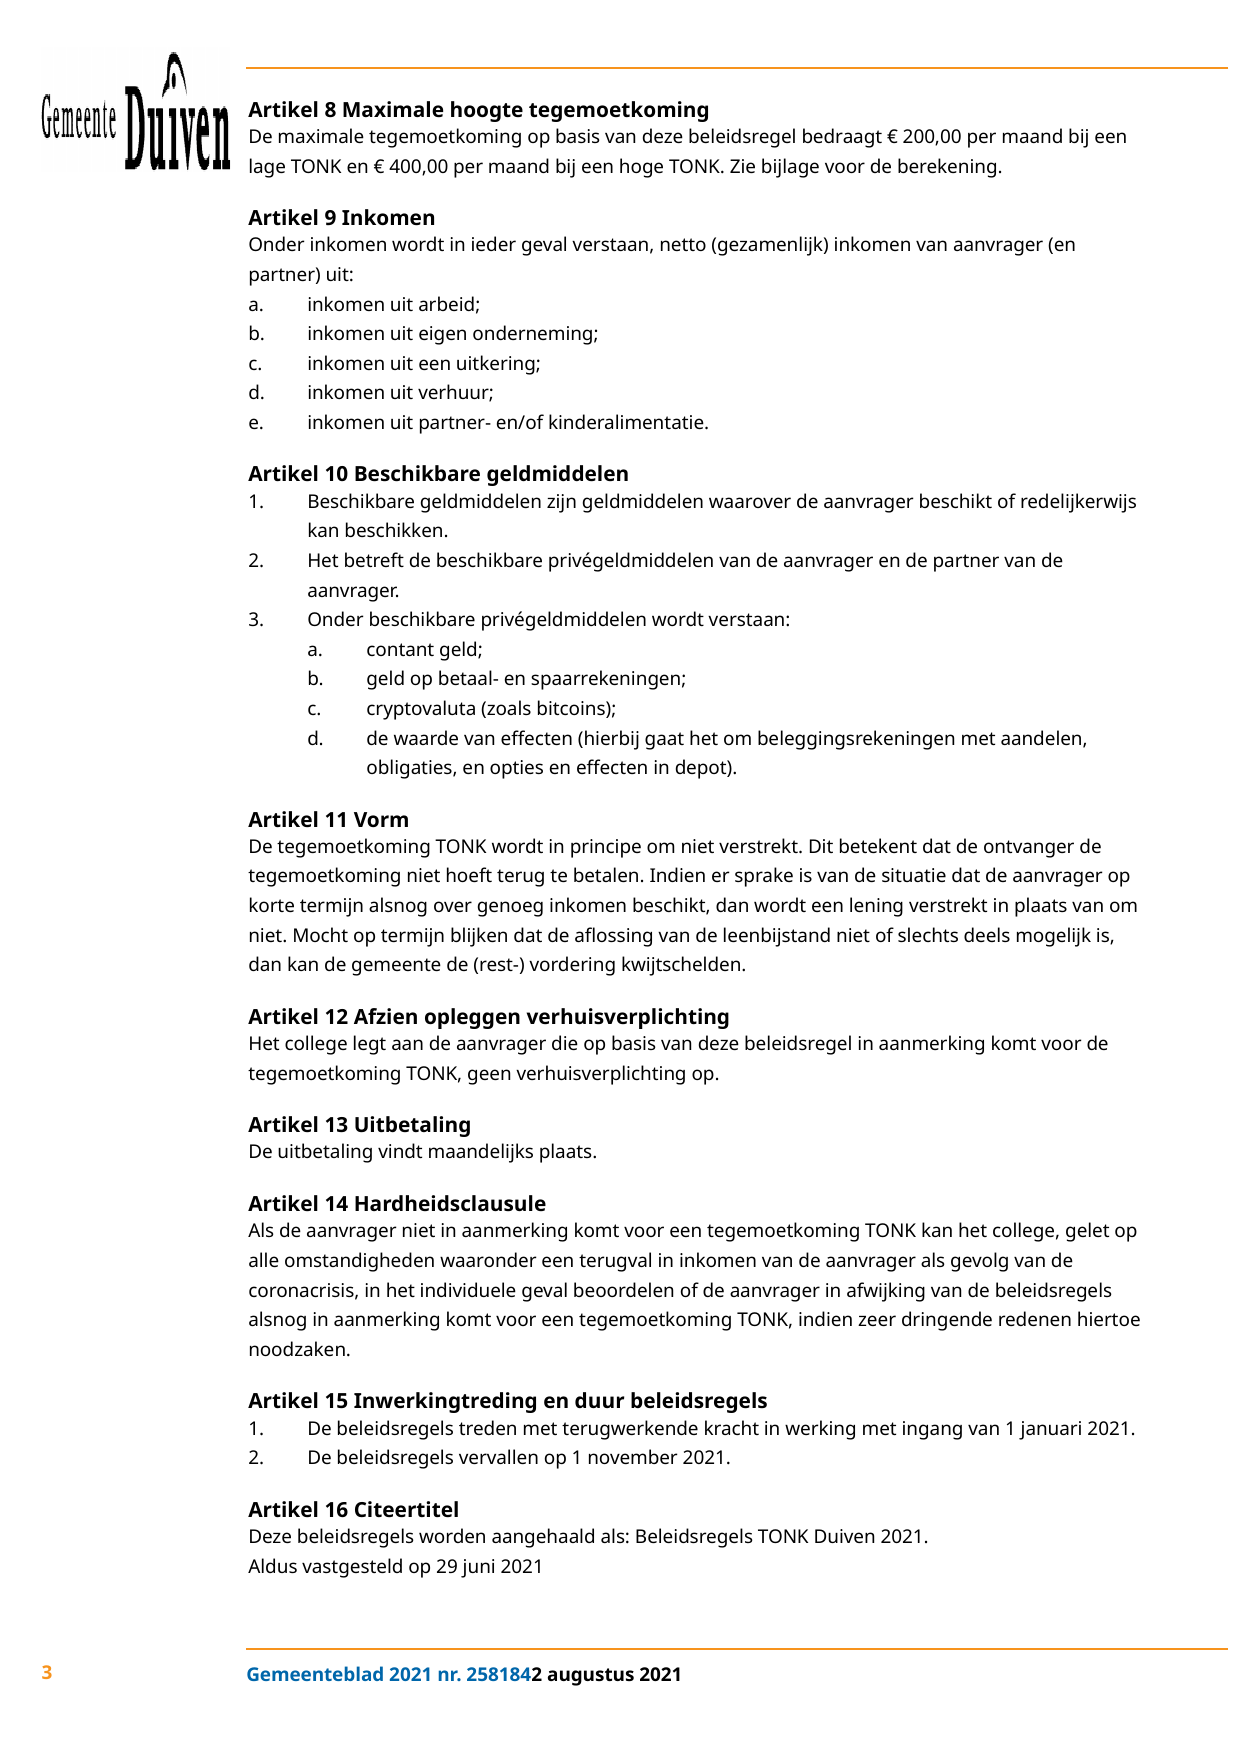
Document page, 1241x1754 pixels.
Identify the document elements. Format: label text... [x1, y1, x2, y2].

text De maximale tegemoetkoming op basis van deze beleidsregel bedraagt € 200,00 per maand bij een lage TONK en € 400,00 per maand bij een hoge TONK. Zie bijlage voor de berekening. [248, 123, 1152, 178]
list De beleidsregels vervallen op 1 november 2021. [248, 1444, 1152, 1470]
list inkomen uit arbeid; [248, 291, 1152, 317]
text De uitbetaling vindt maandelijks plaats. [248, 1139, 1152, 1164]
list Beschikbare geldmiddelen zijn geldmiddelen waarover de aanvrager beschikt of redelijkerwijs kan beschikken. [248, 488, 1152, 543]
text Deze beleidsregels worden aangehaald als: Beleidsregels TONK Duiven 2021. [248, 1523, 1152, 1549]
text Artikel 11 Vorm [248, 805, 1152, 833]
list geld op betaal- en spaarrekeningen; [307, 666, 1152, 691]
list Onder beschikbare privégeldmiddelen wordt verstaan: [248, 606, 1152, 632]
text Artikel 9 Inkomen [248, 203, 1152, 232]
list contant geld; [307, 636, 1152, 662]
text Als de aanvrager niet in aanmerking komt voor een tegemoetkoming TONK kan het college, gelet op alle omstandigheden waaronder een terugval in inkomen van de aanvrager als gevolg van de coronacrisis, in het individuele geval beoordelen of de aanvrager in afwijking van de beleidsregels alsnog in aanmerking komt voor een tegemoetkoming TONK, indien zeer dringende redenen hiertoe noodzaken. [248, 1218, 1152, 1362]
list cryptovaluta (zoals bitcoins); [307, 695, 1152, 721]
list inkomen uit een uitkering; [248, 350, 1152, 376]
list inkomen uit verhuur; [248, 379, 1152, 405]
picture [41, 47, 231, 172]
text Artikel 8 Maximale hoogte tegemoetkoming [248, 95, 1152, 123]
text De tegemoetkoming TONK wordt in principe om niet verstrekt. Dit betekent dat de ontvanger de tegemoetkoming niet hoeft terug te betalen. Indien er sprake is van de situatie dat de aanvrager op korte termijn alsnog over genoeg inkomen beschikt, dan wordt een lening verstrekt in plaats van om niet. Mocht op termijn blijken dat de aflossing van de leenbijstand niet of slechts deels mogelijk is, dan kan de gemeente de (rest-) vordering kwijtschelden. [248, 833, 1152, 977]
text Artikel 15 Inwerkingtreding en duur beleidsregels [248, 1386, 1152, 1415]
text Onder inkomen wordt in ieder geval verstaan, netto (gezamenlijk) inkomen van aanvrager (en partner) uit: [248, 232, 1152, 287]
list inkomen uit eigen onderneming; [248, 320, 1152, 346]
list inkomen uit partner- en/of kinderalimentatie. [248, 409, 1152, 435]
list De beleidsregels treden met terugwerkende kracht in werking met ingang van 1 januari 2021. [248, 1415, 1152, 1441]
text Aldus vastgesteld op 29 juni 2021 [248, 1553, 1152, 1578]
text Artikel 12 Afzien opleggen verhuisverplichting [248, 1002, 1152, 1030]
list Het betreft de beschikbare privégeldmiddelen van de aanvrager en de partner van de aanvrager. [248, 547, 1152, 602]
list de waarde van effecten (hierbij gaat het om beleggingsrekeningen met aandelen, obligaties, en opties en effecten in depot). [307, 725, 1152, 780]
text Artikel 14 Hardheidsclausule [248, 1189, 1152, 1218]
text Artikel 10 Beschikbare geldmiddelen [248, 459, 1152, 488]
text Artikel 16 Citeertitel [248, 1495, 1152, 1523]
text Artikel 13 Uitbetaling [248, 1110, 1152, 1139]
text Het college legt aan de aanvrager die op basis van deze beleidsregel in aanmerking komt voor de tegemoetkoming TONK, geen verhuisverplichting op. [248, 1030, 1152, 1086]
